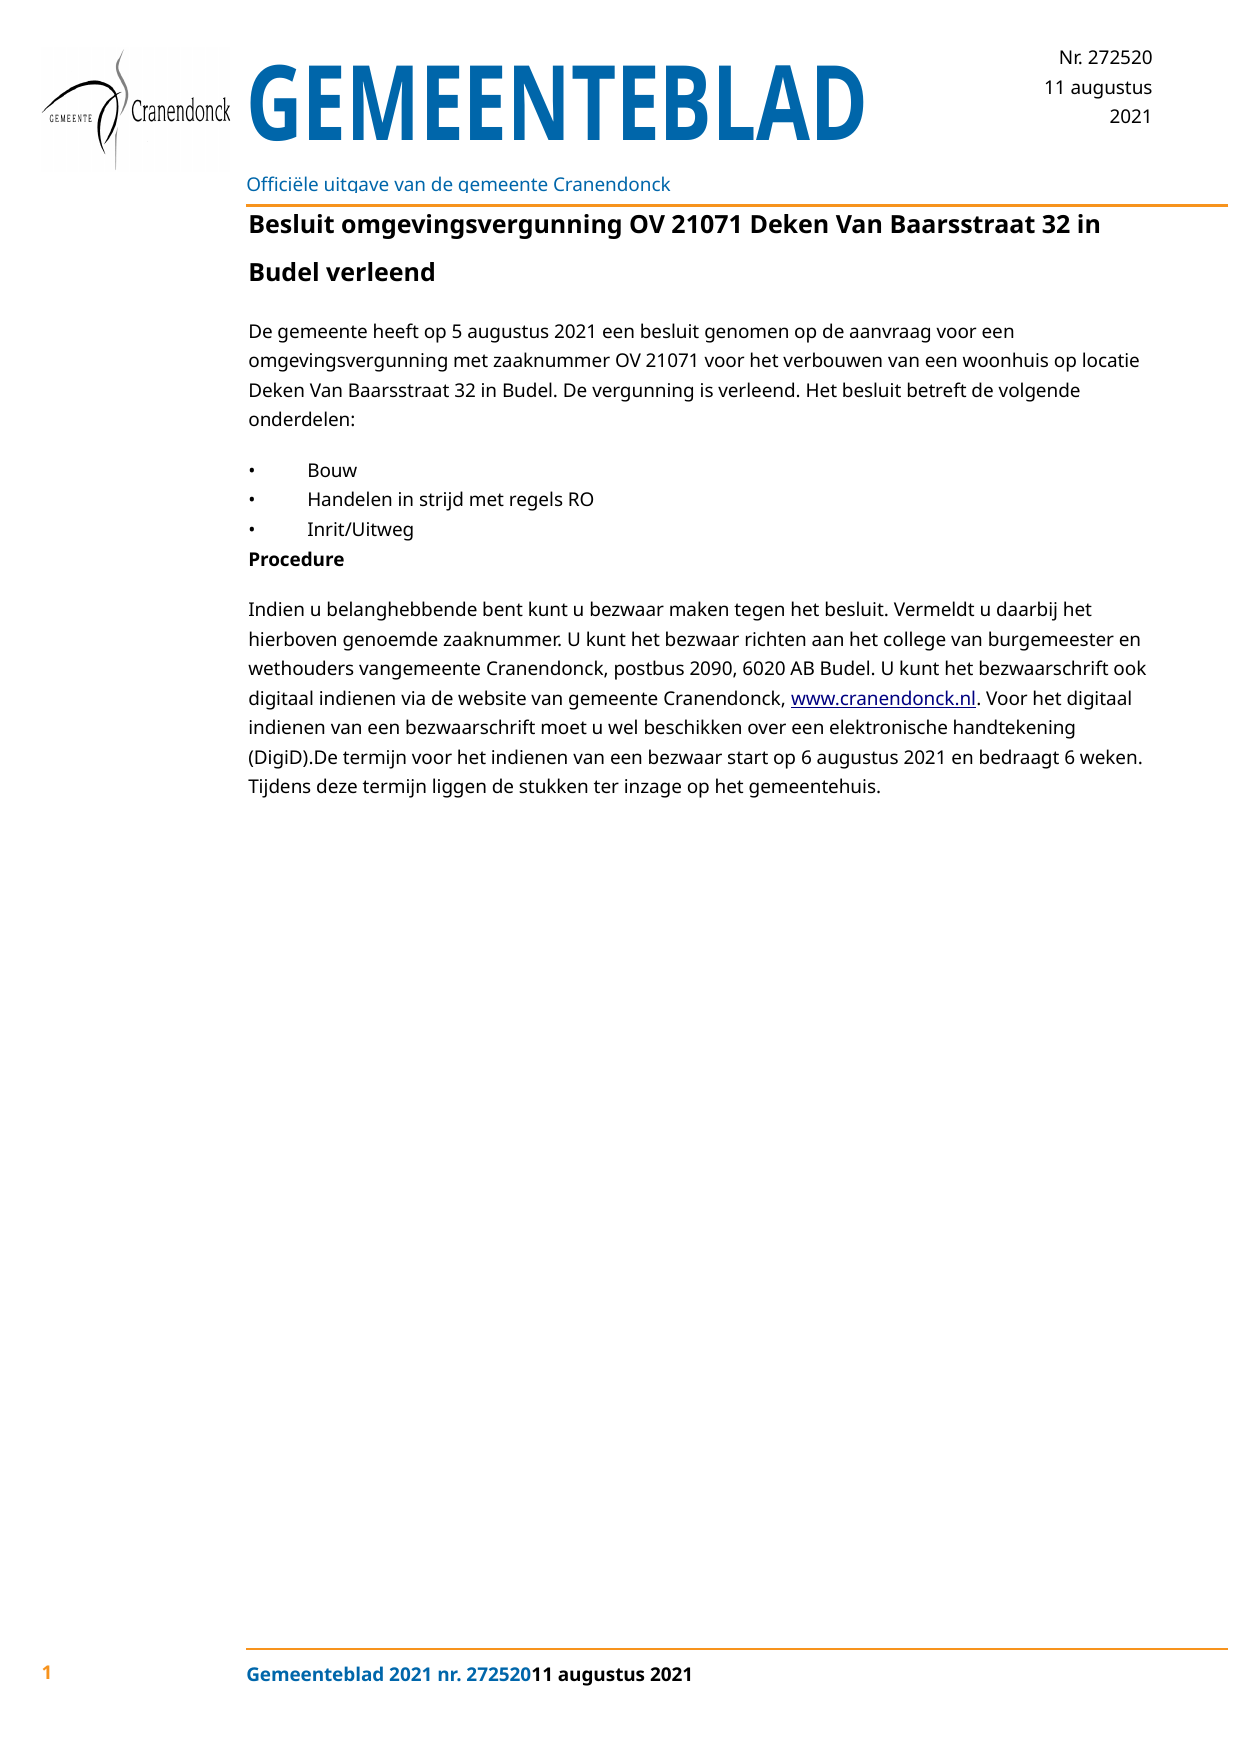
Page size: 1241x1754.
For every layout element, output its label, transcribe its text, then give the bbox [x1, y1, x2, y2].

text Indien u belanghebbende bent kunt u bezwaar maken tegen het besluit. Vermeldt u daarbij het hierboven genoemde zaaknummer. U kunt het bezwaar richten aan het college van burgemeester en wethouders vangemeente Cranendonck, postbus 2090, 6020 AB Budel. U kunt het bezwaarschrift ook digitaal indienen via de website van gemeente Cranendonck, www.cranendonck.nl. Voor het digitaal indienen van een bezwaarschrift moet u wel beschikken over een elektronische handtekening (DigiD).De termijn voor het indienen van een bezwaar start op 6 augustus 2021 en bedraagt 6 weken. Tijdens deze termijn liggen de stukken ter inzage op het gemeentehuis. [248, 596, 1152, 799]
text Besluit omgevingsvergunning OV 21071 Deken Van Baarsstraat 32 in Budel verleend [248, 207, 1152, 288]
text Procedure [248, 546, 1152, 572]
list Handelen in strijd met regels RO [248, 487, 1152, 512]
text De gemeente heeft op 5 augustus 2021 een besluit genomen op de aanvraag voor een omgevingsvergunning met zaaknummer OV 21071 voor het verbouwen van een woonhuis op locatie Deken Van Baarsstraat 32 in Budel. De vergunning is verleend. Het besluit betreft de volgende onderdelen: [248, 318, 1152, 432]
list Bouw [248, 457, 1152, 483]
list Inrit/Uitweg [248, 516, 1152, 542]
picture [41, 47, 231, 172]
